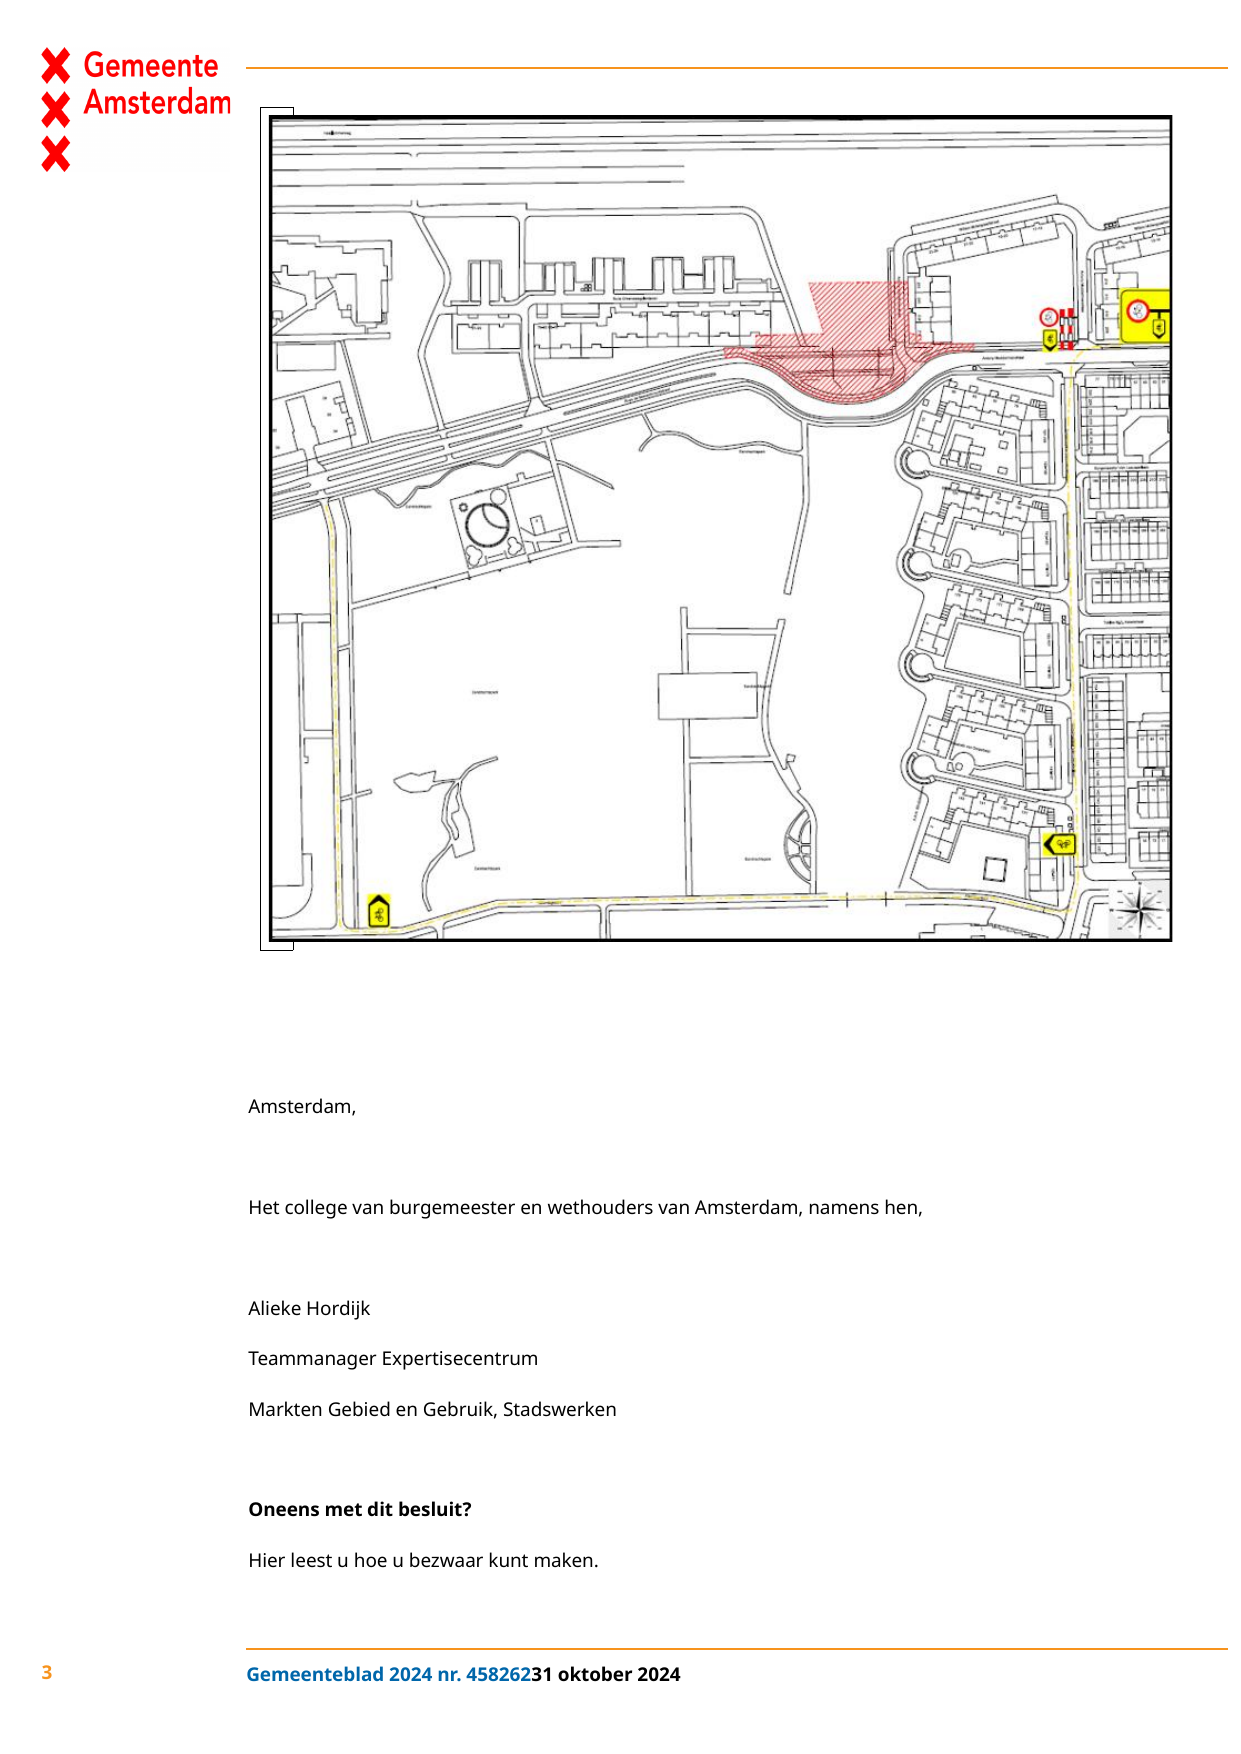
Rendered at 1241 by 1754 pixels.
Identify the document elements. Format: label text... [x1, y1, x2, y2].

text Amsterdam, [248, 1093, 1152, 1119]
text Oneens met dit besluit? [248, 1497, 1152, 1522]
text Alieke Hordijk [248, 1295, 1152, 1321]
text Teammanager Expertisecentrum [248, 1345, 1152, 1371]
text Markten Gebied en Gebruik, Stadswerken [248, 1396, 1152, 1422]
picture [41, 47, 231, 172]
picture [268, 115, 1173, 942]
text Hier leest u hoe u bezwaar kunt maken. [248, 1547, 1152, 1573]
text Het college van burgemeester en wethouders van Amsterdam, namens hen, [248, 1194, 1152, 1220]
